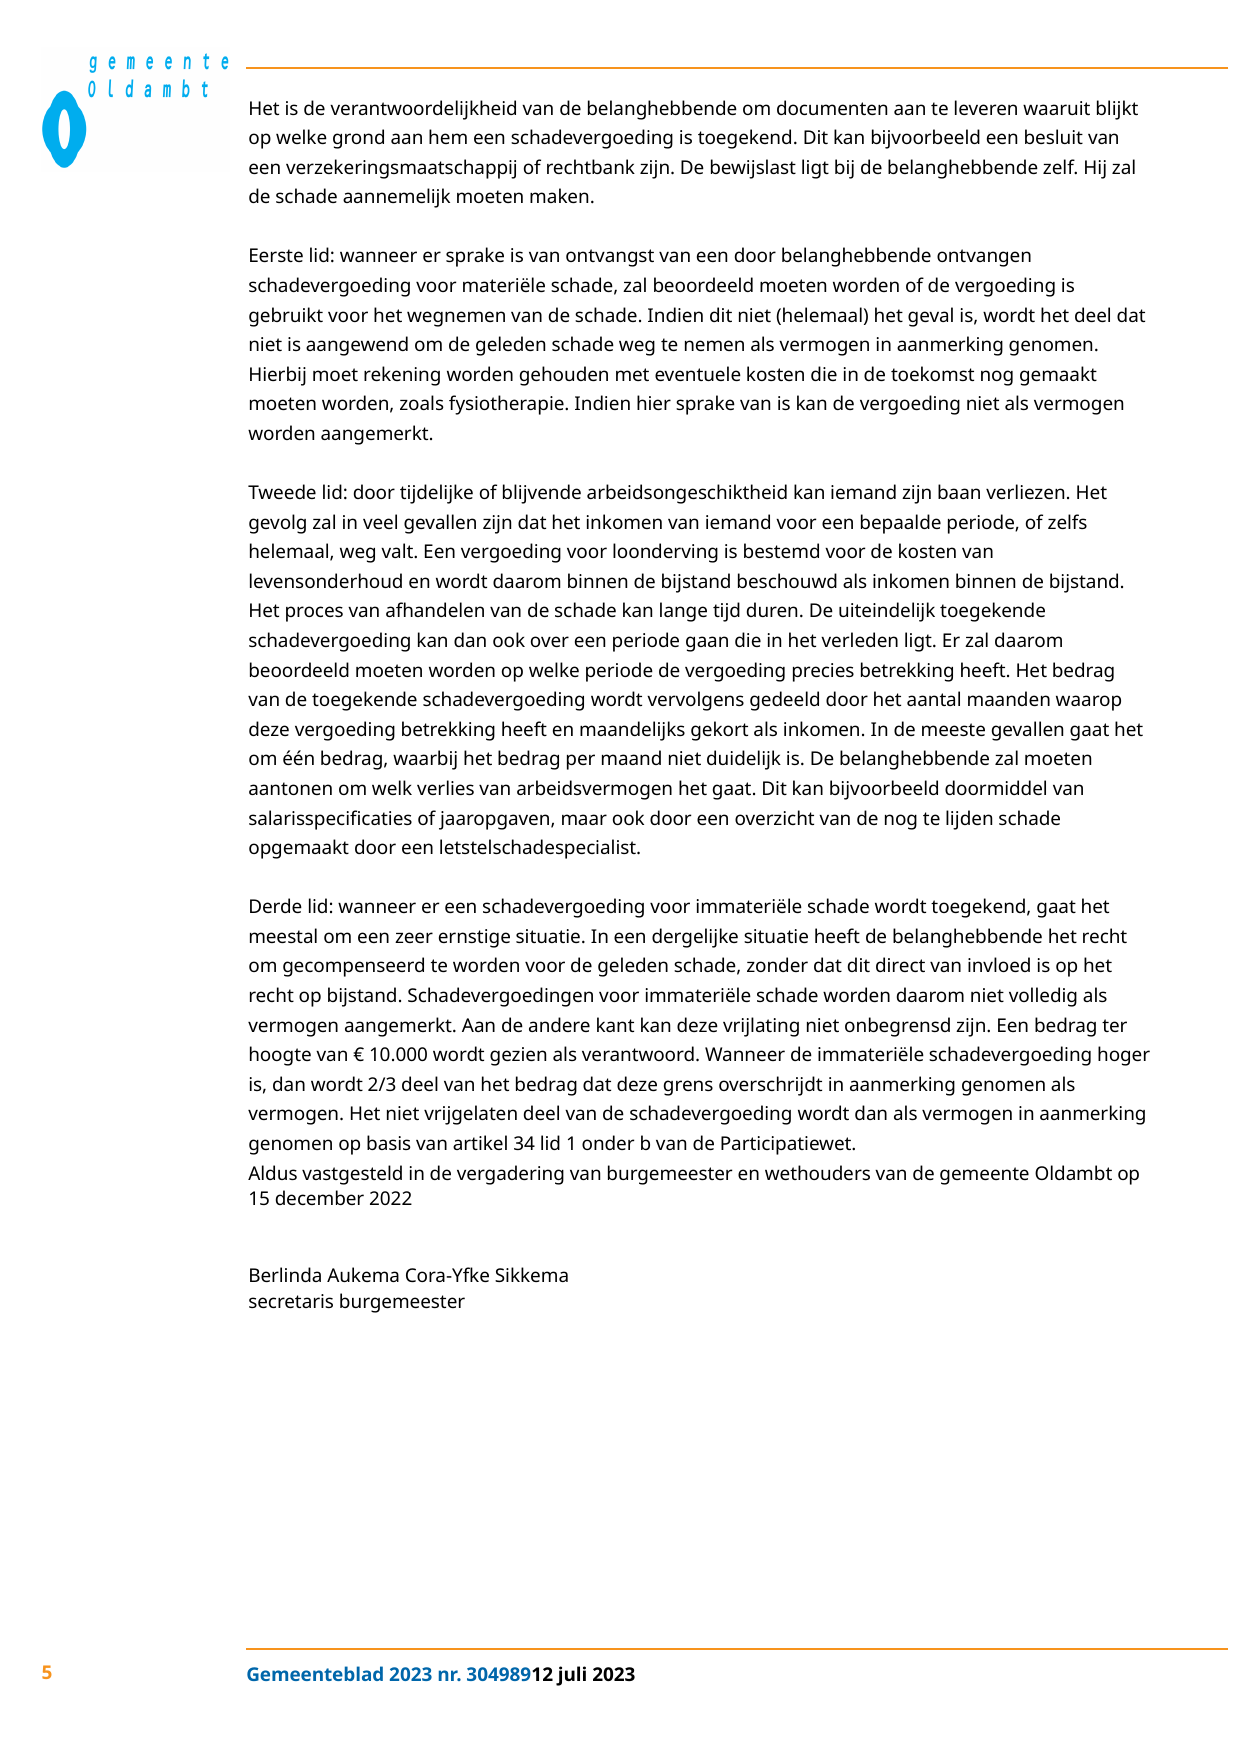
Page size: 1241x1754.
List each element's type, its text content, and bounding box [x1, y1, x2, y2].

text Derde lid: wanneer er een schadevergoeding voor immateriële schade wordt toegekend, gaat het meestal om een zeer ernstige situatie. In een dergelijke situatie heeft de belanghebbende het recht om gecompenseerd te worden voor de geleden schade, zonder dat dit direct van invloed is op het recht op bijstand. Schadevergoedingen voor immateriële schade worden daarom niet volledig als vermogen aangemerkt. Aan de andere kant kan deze vrijlating niet onbegrensd zijn. Een bedrag ter hoogte van € 10.000 wordt gezien als verantwoord. Wanneer de immateriële schadevergoeding hoger is, dan wordt 2/3 deel van het bedrag dat deze grens overschrijdt in aanmerking genomen als vermogen. Het niet vrijgelaten deel van de schadevergoeding wordt dan als vermogen in aanmerking genomen op basis van artikel 34 lid 1 onder b van de Participatiewet. [248, 893, 1152, 1156]
text 15 december 2022 [248, 1186, 1152, 1211]
text Aldus vastgesteld in de vergadering van burgemeester en wethouders van de gemeente Oldambt op [248, 1160, 1152, 1186]
text Tweede lid: door tijdelijke of blijvende arbeidsongeschiktheid kan iemand zijn baan verliezen. Het gevolg zal in veel gevallen zijn dat het inkomen van iemand voor een bepaalde periode, of zelfs helemaal, weg valt. Een vergoeding voor loonderving is bestemd voor de kosten van levensonderhoud en wordt daarom binnen de bijstand beschouwd als inkomen binnen de bijstand. [248, 479, 1152, 594]
picture [41, 47, 231, 172]
text secretaris burgemeester [248, 1288, 1152, 1314]
text Berlinda Aukema Cora-Yfke Sikkema [248, 1263, 1152, 1288]
text Eerste lid: wanneer er sprake is van ontvangst van een door belanghebbende ontvangen schadevergoeding voor materiële schade, zal beoordeeld moeten worden of de vergoeding is gebruikt voor het wegnemen van de schade. Indien dit niet (helemaal) het geval is, wordt het deel dat niet is aangewend om de geleden schade weg te nemen als vermogen in aanmerking genomen. Hierbij moet rekening worden gehouden met eventuele kosten die in de toekomst nog gemaakt moeten worden, zoals fysiotherapie. Indien hier sprake van is kan de vergoeding niet als vermogen worden aangemerkt. [248, 243, 1152, 446]
text Het proces van afhandelen van de schade kan lange tijd duren. De uiteindelijk toegekende schadevergoeding kan dan ook over een periode gaan die in het verleden ligt. Er zal daarom beoordeeld moeten worden op welke periode de vergoeding precies betrekking heeft. Het bedrag van de toegekende schadevergoeding wordt vervolgens gedeeld door het aantal maanden waarop deze vergoeding betrekking heeft en maandelijks gekort als inkomen. In de meeste gevallen gaat het om één bedrag, waarbij het bedrag per maand niet duidelijk is. De belanghebbende zal moeten aantonen om welk verlies van arbeidsvermogen het gaat. Dit kan bijvoorbeeld doormiddel van salarisspecificaties of jaaropgaven, maar ook door een overzicht van de nog te lijden schade opgemaakt door een letstelschadespecialist. [248, 598, 1152, 860]
text Het is de verantwoordelijkheid van de belanghebbende om documenten aan te leveren waaruit blijkt op welke grond aan hem een schadevergoeding is toegekend. Dit kan bijvoorbeeld een besluit van een verzekeringsmaatschappij of rechtbank zijn. De bewijslast ligt bij de belanghebbende zelf. Hij zal de schade aannemelijk moeten maken. [248, 95, 1152, 209]
